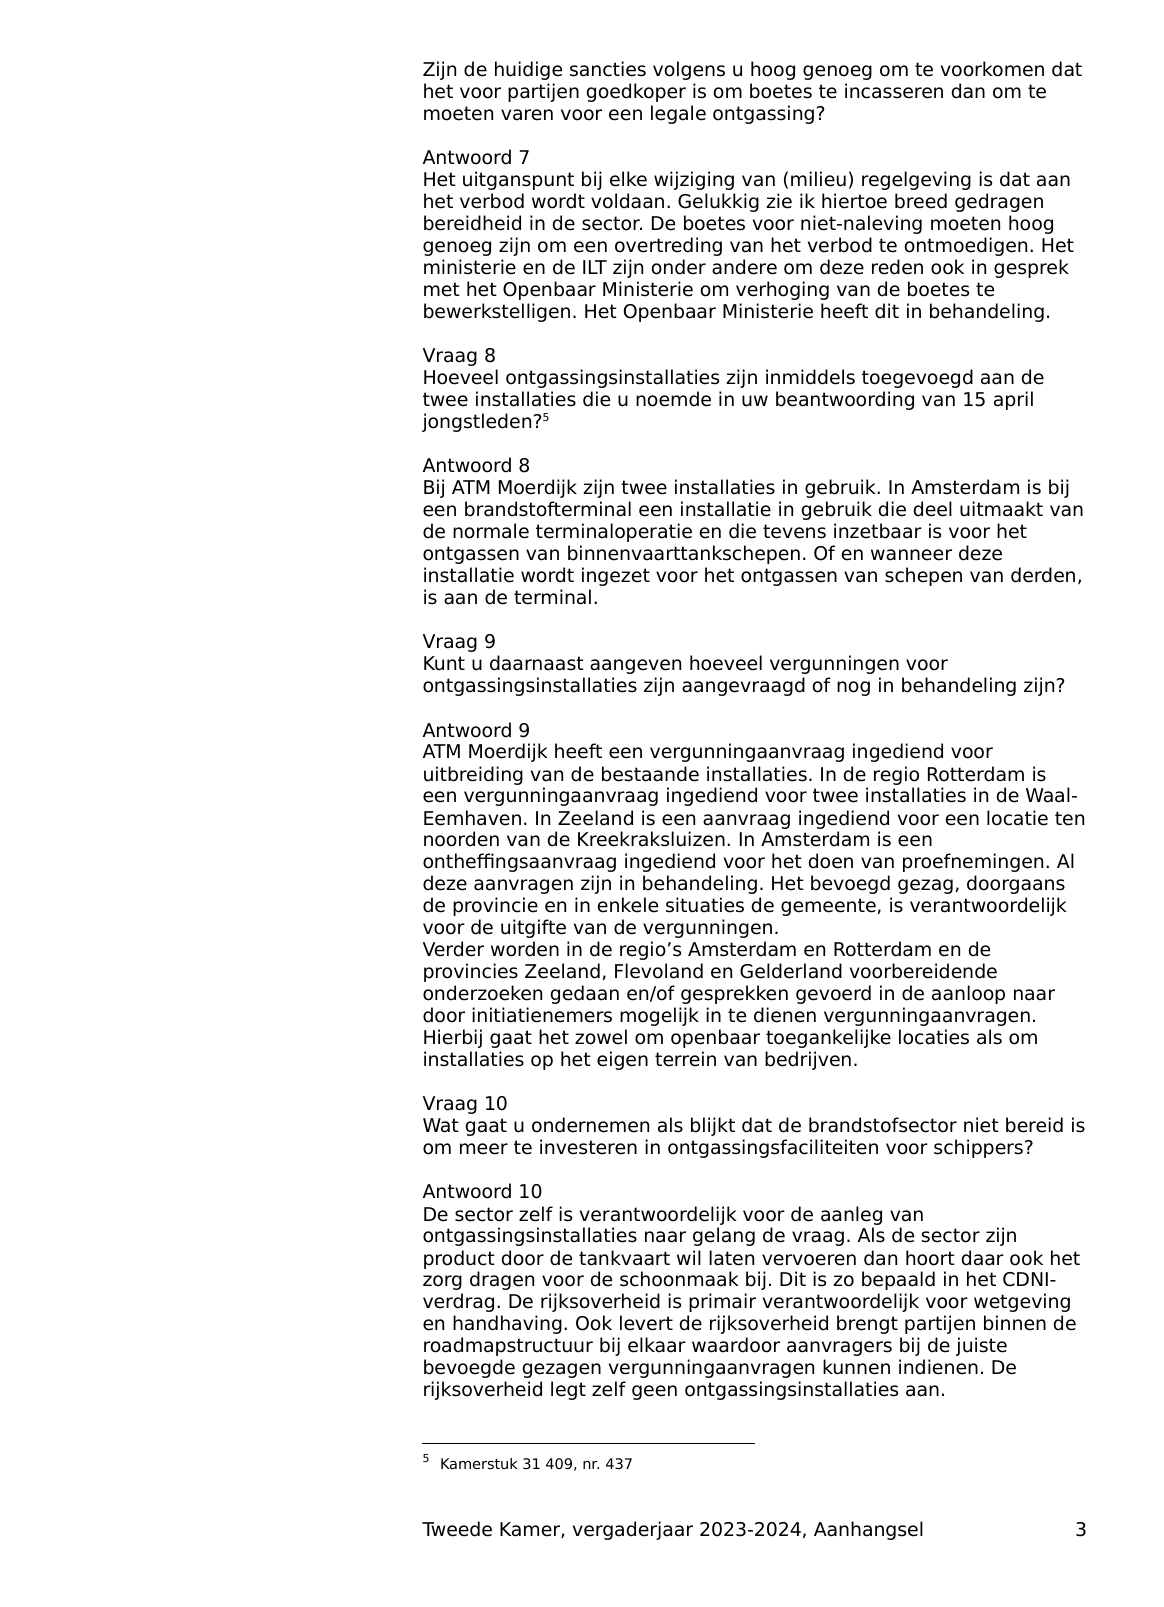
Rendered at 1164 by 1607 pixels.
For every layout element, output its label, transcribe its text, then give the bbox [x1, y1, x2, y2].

text Antwoord 9 [422, 719, 1087, 741]
text Bij ATM Moerdijk zijn twee installaties in gebruik. In Amsterdam is bij een brandstofterminal een installatie in gebruik die deel uitmaakt van de normale terminaloperatie en die tevens inzetbaar is voor het ontgassen van binnenvaarttankschepen. Of en wanneer deze installatie wordt ingezet voor het ontgassen van schepen van derden, is aan de terminal. [422, 477, 1087, 609]
text Vraag 8 [422, 345, 1087, 367]
text Hoeveel ontgassingsinstallaties zijn inmiddels toegevoegd aan de twee installaties die u noemde in uw beantwoording van 15 april jongstleden? [422, 367, 1087, 433]
text Wat gaat u ondernemen als blijkt dat de brandstofsector niet bereid is om meer te investeren in ontgassingsfaciliteiten voor schippers? [422, 1115, 1087, 1159]
text Antwoord 7 [422, 147, 1087, 169]
text Antwoord 8 [422, 455, 1087, 477]
text Zijn de huidige sancties volgens u hoog genoeg om te voorkomen dat het voor partijen goedkoper is om boetes te incasseren dan om te moeten varen voor een legale ontgassing? [422, 59, 1087, 125]
text Kunt u daarnaast aangeven hoeveel vergunningen voor ontgassingsinstallaties zijn aangevraagd of nog in behandeling zijn? [422, 653, 1087, 697]
text De sector zelf is verantwoordelijk voor de aanleg van ontgassingsinstallaties naar gelang de vraag. Als de sector zijn product door de tankvaart wil laten vervoeren dan hoort daar ook het zorg dragen voor de schoonmaak bij. Dit is zo bepaald in het CDNI-verdrag. De rijksoverheid is primair verantwoordelijk voor wetgeving en handhaving. Ook levert de rijksoverheid brengt partijen binnen de roadmapstructuur bij elkaar waardoor aanvragers bij de juiste bevoegde gezagen vergunningaanvragen kunnen indienen. De rijksoverheid legt zelf geen ontgassingsinstallaties aan. [422, 1203, 1087, 1401]
text Vraag 9 [422, 631, 1087, 653]
text Vraag 10 [422, 1093, 1087, 1115]
text Verder worden in de regio’s Amsterdam en Rotterdam en de provincies Zeeland, Flevoland en Gelderland voorbereidende onderzoeken gedaan en/of gesprekken gevoerd in de aanloop naar door initiatienemers mogelijk in te dienen vergunningaanvragen. Hierbij gaat het zowel om openbaar toegankelijke locaties als om installaties op het eigen terrein van bedrijven. [422, 939, 1087, 1071]
text ATM Moerdijk heeft een vergunningaanvraag ingediend voor uitbreiding van de bestaande installaties. In de regio Rotterdam is een vergunningaanvraag ingediend voor twee installaties in de Waal-Eemhaven. In Zeeland is een aanvraag ingediend voor een locatie ten noorden van de Kreekraksluizen. In Amsterdam is een ontheffingsaanvraag ingediend voor het doen van proefnemingen. Al deze aanvragen zijn in behandeling. Het bevoegd gezag, doorgaans de provincie en in enkele situaties de gemeente, is verantwoordelijk voor de uitgifte van de vergunningen. [422, 741, 1087, 939]
text Kamerstuk 31 409, nr. 437 [422, 1452, 1087, 1474]
text Het uitganspunt bij elke wijziging van (milieu) regelgeving is dat aan het verbod wordt voldaan. Gelukkig zie ik hiertoe breed gedragen bereidheid in de sector. De boetes voor niet-naleving moeten hoog genoeg zijn om een overtreding van het verbod te ontmoedigen. Het ministerie en de ILT zijn onder andere om deze reden ook in gesprek met het Openbaar Ministerie om verhoging van de boetes te bewerkstelligen. Het Openbaar Ministerie heeft dit in behandeling. [422, 169, 1087, 323]
text Antwoord 10 [422, 1181, 1087, 1203]
